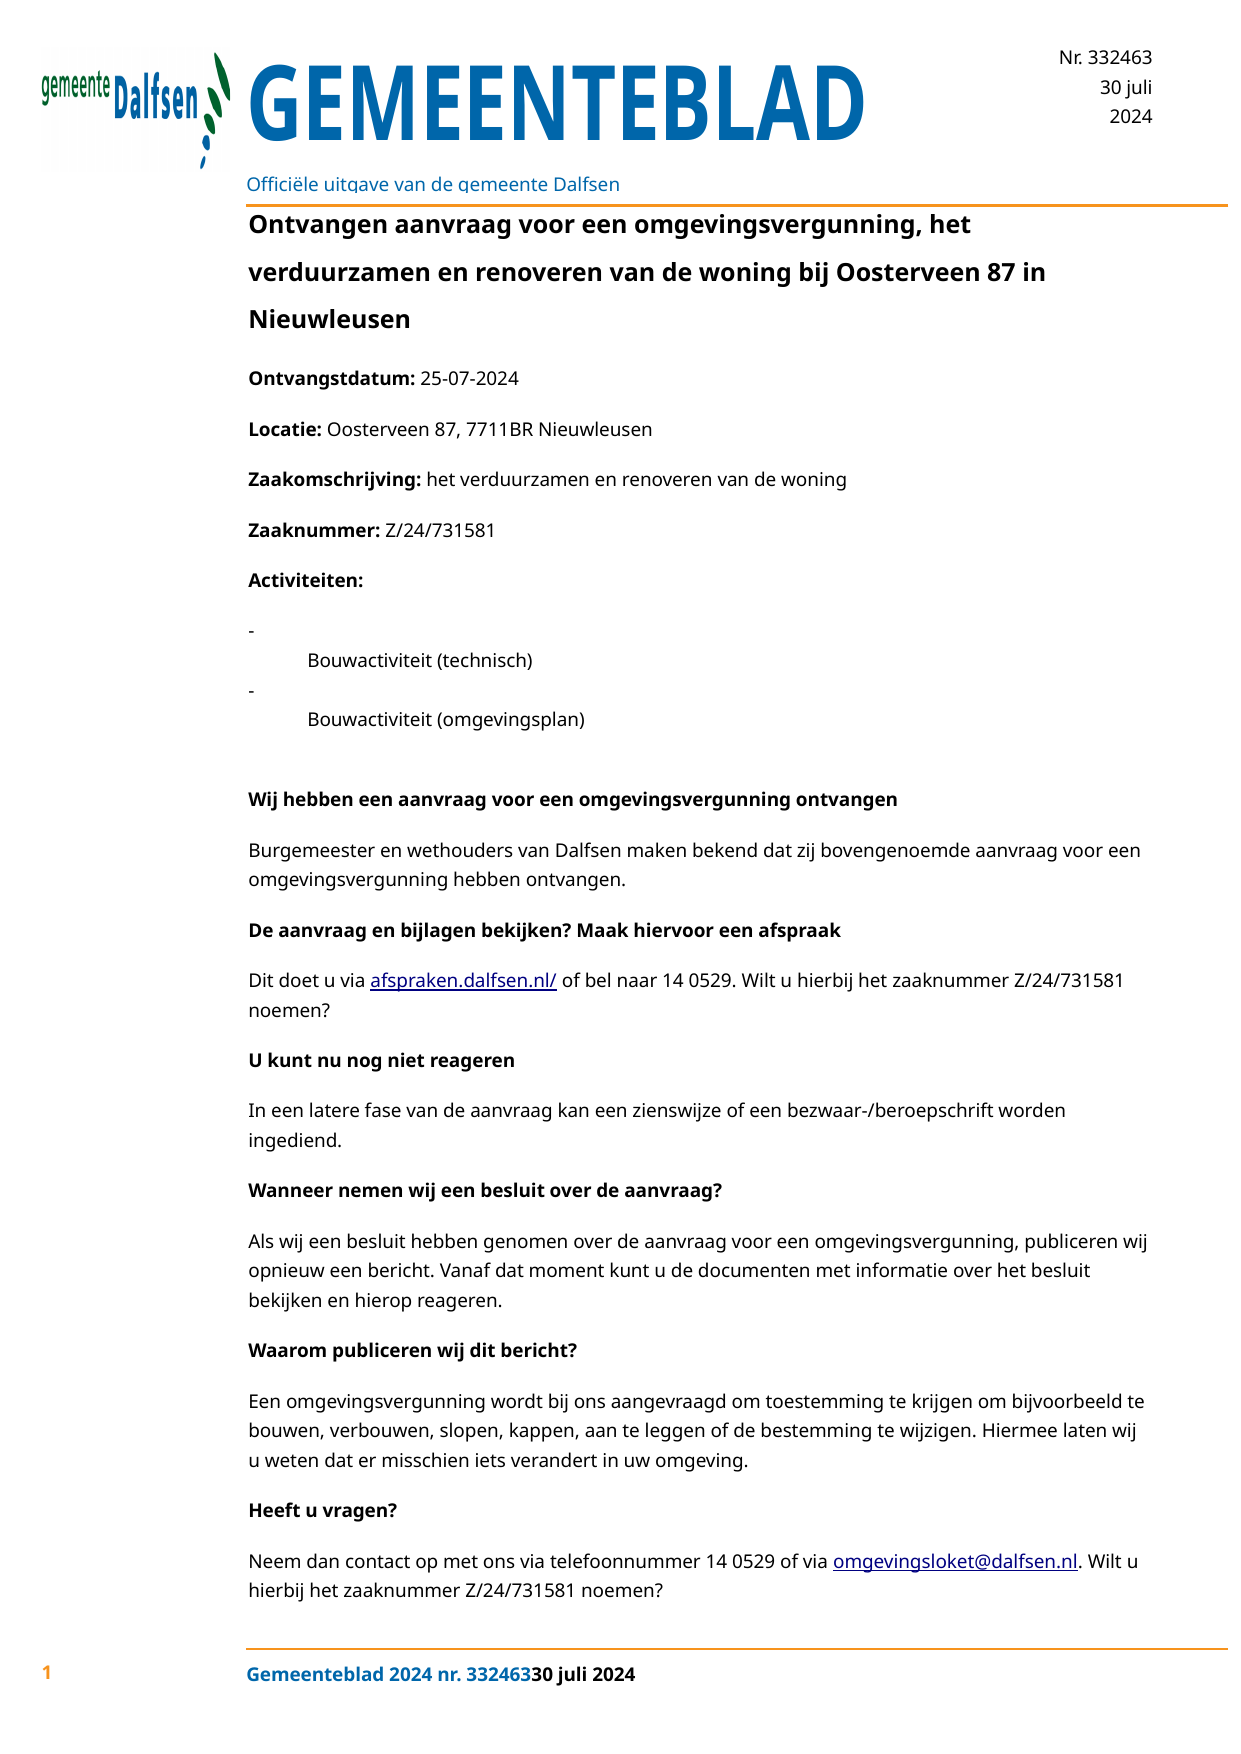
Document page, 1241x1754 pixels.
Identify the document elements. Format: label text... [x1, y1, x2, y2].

list Bouwactiviteit (technisch) [248, 647, 1152, 673]
list Bouwactiviteit (omgevingsplan) [248, 706, 1152, 732]
text Waarom publiceren wij dit bericht? [248, 1338, 1152, 1363]
text Een omgevingsvergunning wordt bij ons aangevraagd om toestemming te krijgen om bijvoorbeeld te bouwen, verbouwen, slopen, kappen, aan te leggen of de bestemming te wijzigen. Hiermee laten wij u weten dat er misschien iets verandert in uw omgeving. [248, 1388, 1152, 1473]
text Ontvangstdatum: 25-07-2024 [248, 366, 1152, 391]
text Heeft u vragen? [248, 1498, 1152, 1523]
picture [41, 47, 231, 172]
text Ontvangen aanvraag voor een omgevingsvergunning, het verduurzamen en renoveren van de woning bij Oosterveen 87 in Nieuwleusen [248, 207, 1152, 336]
text Als wij een besluit hebben genomen over de aanvraag voor een omgevingsvergunning, publiceren wij opnieuw een bericht. Vanaf dat moment kunt u de documenten met informatie over het besluit bekijken en hierop reageren. [248, 1228, 1152, 1313]
text Wanneer nemen wij een besluit over de aanvraag? [248, 1178, 1152, 1203]
text Locatie: Oosterveen 87, 7711BR Nieuwleusen [248, 416, 1152, 442]
text Activiteiten: [248, 567, 1152, 593]
text Zaaknummer: Z/24/731581 [248, 517, 1152, 542]
text De aanvraag en bijlagen bekijken? Maak hiervoor een afspraak [248, 917, 1152, 942]
text Wij hebben een aanvraag voor een omgevingsvergunning ontvangen [248, 786, 1152, 812]
text Neem dan contact op met ons via telefoonnummer 14 0529 of via omgevingsloket@dalfsen.nl. Wilt u hierbij het zaaknummer Z/24/731581 noemen? [248, 1548, 1152, 1603]
text Dit doet u via afspraken.dalfsen.nl/ of bel naar 14 0529. Wilt u hierbij het zaaknummer Z/24/731581 noemen? [248, 967, 1152, 1022]
text Zaakomschrijving: het verduurzamen en renoveren van de woning [248, 466, 1152, 492]
text Burgemeester en wethouders van Dalfsen maken bekend dat zij bovengenoemde aanvraag voor een omgevingsvergunning hebben ontvangen. [248, 837, 1152, 892]
text In een latere fase van de aanvraag kan een zienswijze of een bezwaar-/beroepschrift worden ingediend. [248, 1098, 1152, 1153]
text U kunt nu nog niet reageren [248, 1047, 1152, 1073]
